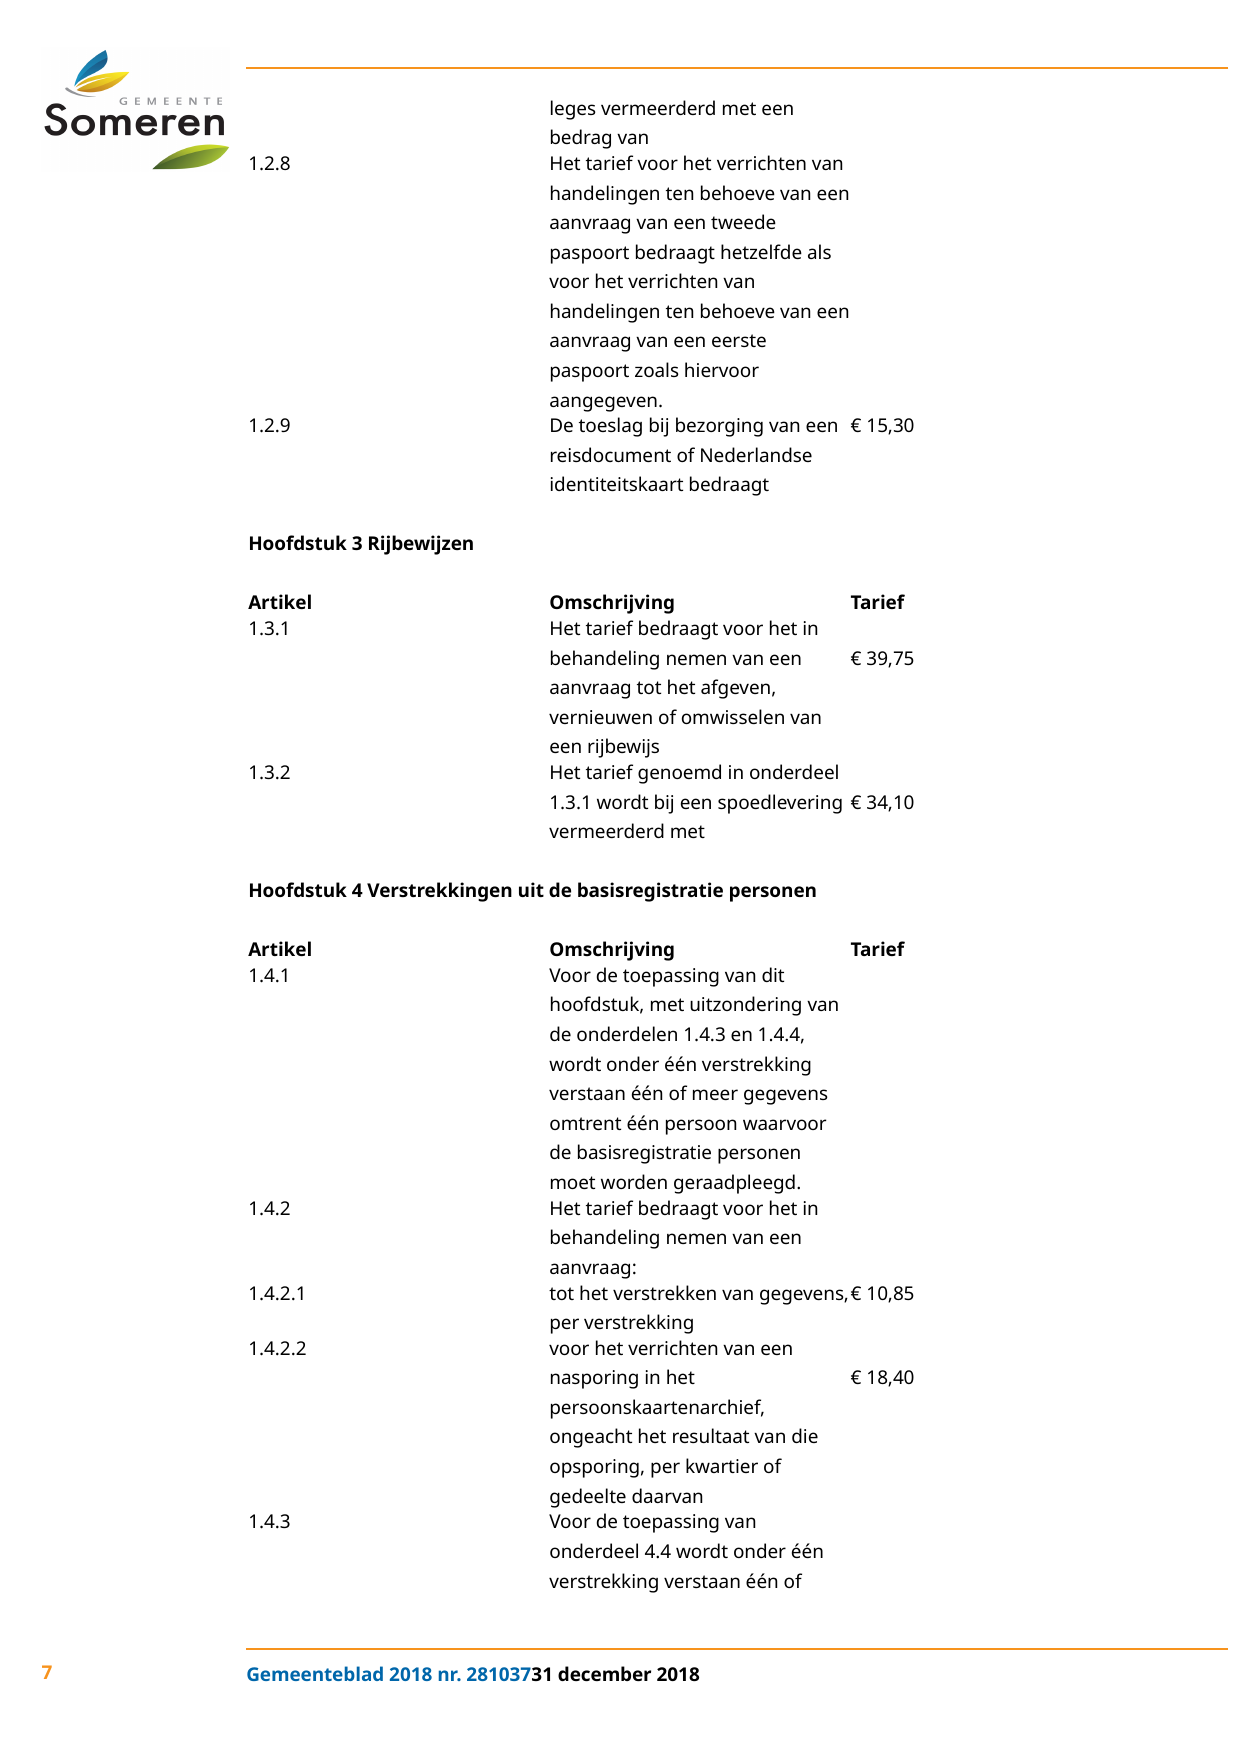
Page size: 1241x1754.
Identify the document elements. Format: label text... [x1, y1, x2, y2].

table_cell [850, 150, 1152, 412]
table_cell € 18,40 [850, 1335, 1152, 1509]
table_header Tarief [850, 590, 1152, 615]
table_cell [850, 962, 1152, 1195]
table_header Omschrijving [549, 590, 850, 615]
table_cell € 34,10 [850, 759, 1152, 844]
table_cell [248, 95, 549, 150]
text Hoofdstuk 3 Rijbewijzen [248, 530, 1152, 556]
table_cell Het tarief voor het verrichten van handelingen ten behoeve van een aanvraag van een tweede paspoort bedraagt hetzelfde als voor het verrichten van handelingen ten behoeve van een aanvraag van een eerste paspoort zoals hiervoor aangegeven. [549, 150, 850, 412]
table_cell 1.2.8 [248, 150, 549, 412]
table_header Artikel [248, 590, 549, 615]
table_cell Het tarief bedraagt voor het in behandeling nemen van een aanvraag: [549, 1195, 850, 1280]
table_cell 1.4.2 [248, 1195, 549, 1280]
text Hoofdstuk 4 Verstrekkingen uit de basisregistratie personen [248, 877, 1152, 903]
table_cell De toeslag bij bezorging van een reisdocument of Nederlandse identiteitskaart bedraagt [549, 413, 850, 497]
table_cell Voor de toepassing van dit hoofdstuk, met uitzondering van de onderdelen 1.4.3 en 1.4.4, wordt onder één verstrekking verstaan één of meer gegevens omtrent één persoon waarvoor de basisregistratie personen moet worden geraadpleegd. [549, 962, 850, 1195]
table_cell Het tarief bedraagt voor het in behandeling nemen van een aanvraag tot het afgeven, vernieuwen of omwisselen van een rijbewijs [549, 615, 850, 759]
table_cell 1.4.3 [248, 1509, 549, 1593]
table_cell € 39,75 [850, 615, 1152, 759]
table_cell € 10,85 [850, 1280, 1152, 1335]
table_cell 1.4.1 [248, 962, 549, 1195]
picture [41, 47, 231, 172]
table_header Omschrijving [549, 936, 850, 962]
table_cell 1.3.1 [248, 615, 549, 759]
table_cell voor het verrichten van een nasporing in het persoonskaartenarchief, ongeacht het resultaat van die opsporing, per kwartier of gedeelte daarvan [549, 1335, 850, 1509]
table_cell 1.3.2 [248, 759, 549, 844]
table_cell [850, 95, 1152, 150]
table_cell € 15,30 [850, 413, 1152, 497]
table_cell tot het verstrekken van gegevens, per verstrekking [549, 1280, 850, 1335]
table_cell Het tarief genoemd in onderdeel 1.3.1 wordt bij een spoedlevering vermeerderd met [549, 759, 850, 844]
table_cell 1.4.2.2 [248, 1335, 549, 1509]
table_cell [850, 1195, 1152, 1280]
table_cell 1.2.9 [248, 413, 549, 497]
table_header Artikel [248, 936, 549, 962]
table_cell leges vermeerderd met een bedrag van [549, 95, 850, 150]
table_cell [850, 1509, 1152, 1593]
table_cell Voor de toepassing van onderdeel 4.4 wordt onder één verstrekking verstaan één of [549, 1509, 850, 1593]
table_cell 1.4.2.1 [248, 1280, 549, 1335]
table_header Tarief [850, 936, 1152, 962]
